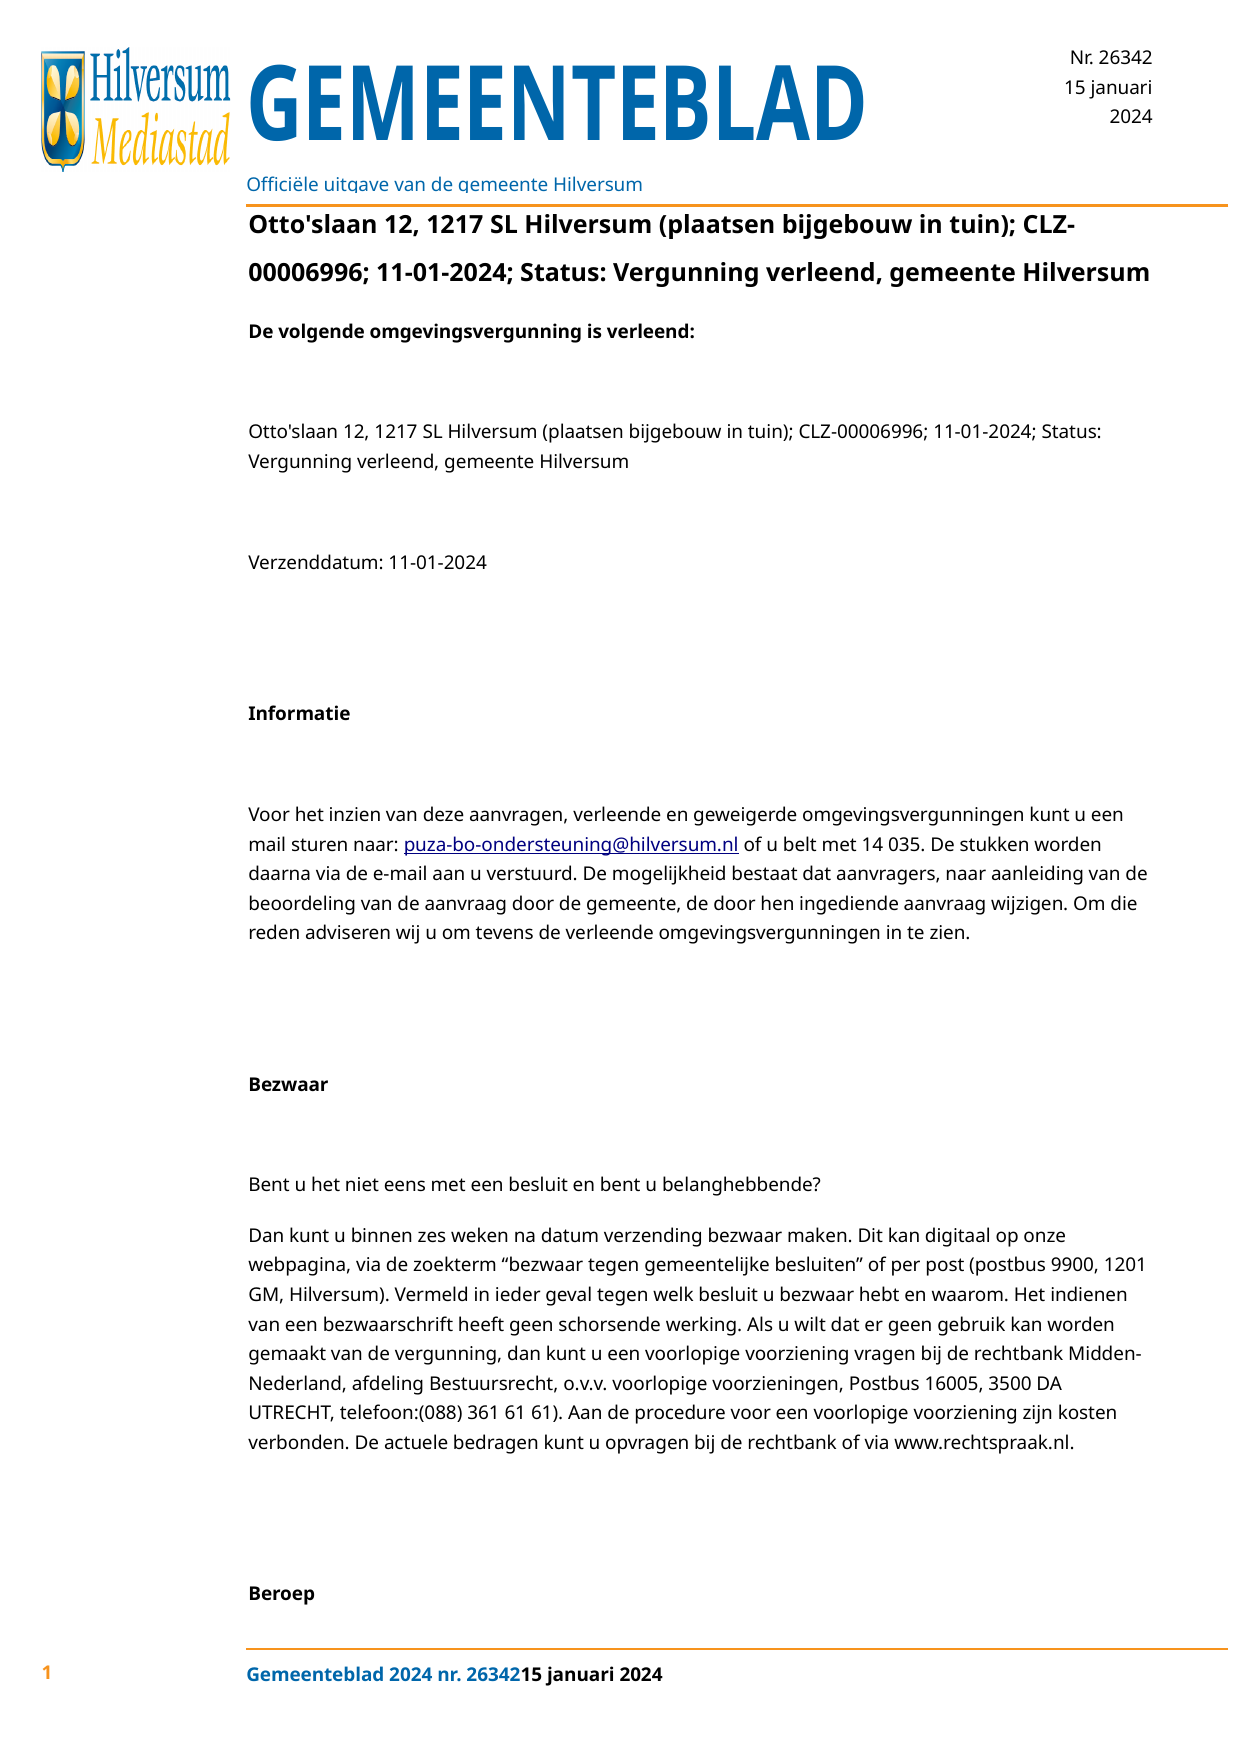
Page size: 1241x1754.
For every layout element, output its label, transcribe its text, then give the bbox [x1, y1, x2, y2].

text Otto'slaan 12, 1217 SL Hilversum (plaatsen bijgebouw in tuin); CLZ-00006996; 11-01-2024; Status: Vergunning verleend, gemeente Hilversum [248, 207, 1152, 288]
text Voor het inzien van deze aanvragen, verleende en geweigerde omgevingsvergunningen kunt u een mail sturen naar: puza-bo-ondersteuning@hilversum.nl of u belt met 14 035. De stukken worden daarna via de e-mail aan u verstuurd. De mogelijkheid bestaat dat aanvragers, naar aanleiding van de beoordeling van de aanvraag door de gemeente, de door hen ingediende aanvraag wijzigen. Om die reden adviseren wij u om tevens de verleende omgevingsvergunningen in te zien. [248, 801, 1152, 945]
text Dan kunt u binnen zes weken na datum verzending bezwaar maken. Dit kan digitaal op onze webpagina, via de zoekterm “bezwaar tegen gemeentelijke besluiten” of per post (postbus 9900, 1201 GM, Hilversum). Vermeld in ieder geval tegen welk besluit u bezwaar hebt en waarom. Het indienen van een bezwaarschrift heeft geen schorsende werking. Als u wilt dat er geen gebruik kan worden gemaakt van de vergunning, dan kunt u een voorlopige voorziening vragen bij de rechtbank Midden-Nederland, afdeling Bestuursrecht, o.v.v. voorlopige voorzieningen, Postbus 16005, 3500 DA UTRECHT, telefoon:(088) 361 61 61). Aan de procedure voor een voorlopige voorziening zijn kosten verbonden. De actuele bedragen kunt u opvragen bij de rechtbank of via www.rechtspraak.nl. [248, 1222, 1152, 1455]
text De volgende omgevingsvergunning is verleend: [248, 318, 1152, 344]
text Bezwaar [248, 1071, 1152, 1097]
text Informatie [248, 700, 1152, 726]
text Beroep [248, 1580, 1152, 1606]
text Verzenddatum: 11-01-2024 [248, 549, 1152, 575]
picture [41, 47, 231, 172]
text Bent u het niet eens met een besluit en bent u belanghebbende? [248, 1172, 1152, 1197]
text Otto'slaan 12, 1217 SL Hilversum (plaatsen bijgebouw in tuin); CLZ-00006996; 11-01-2024; Status: Vergunning verleend, gemeente Hilversum [248, 419, 1152, 474]
